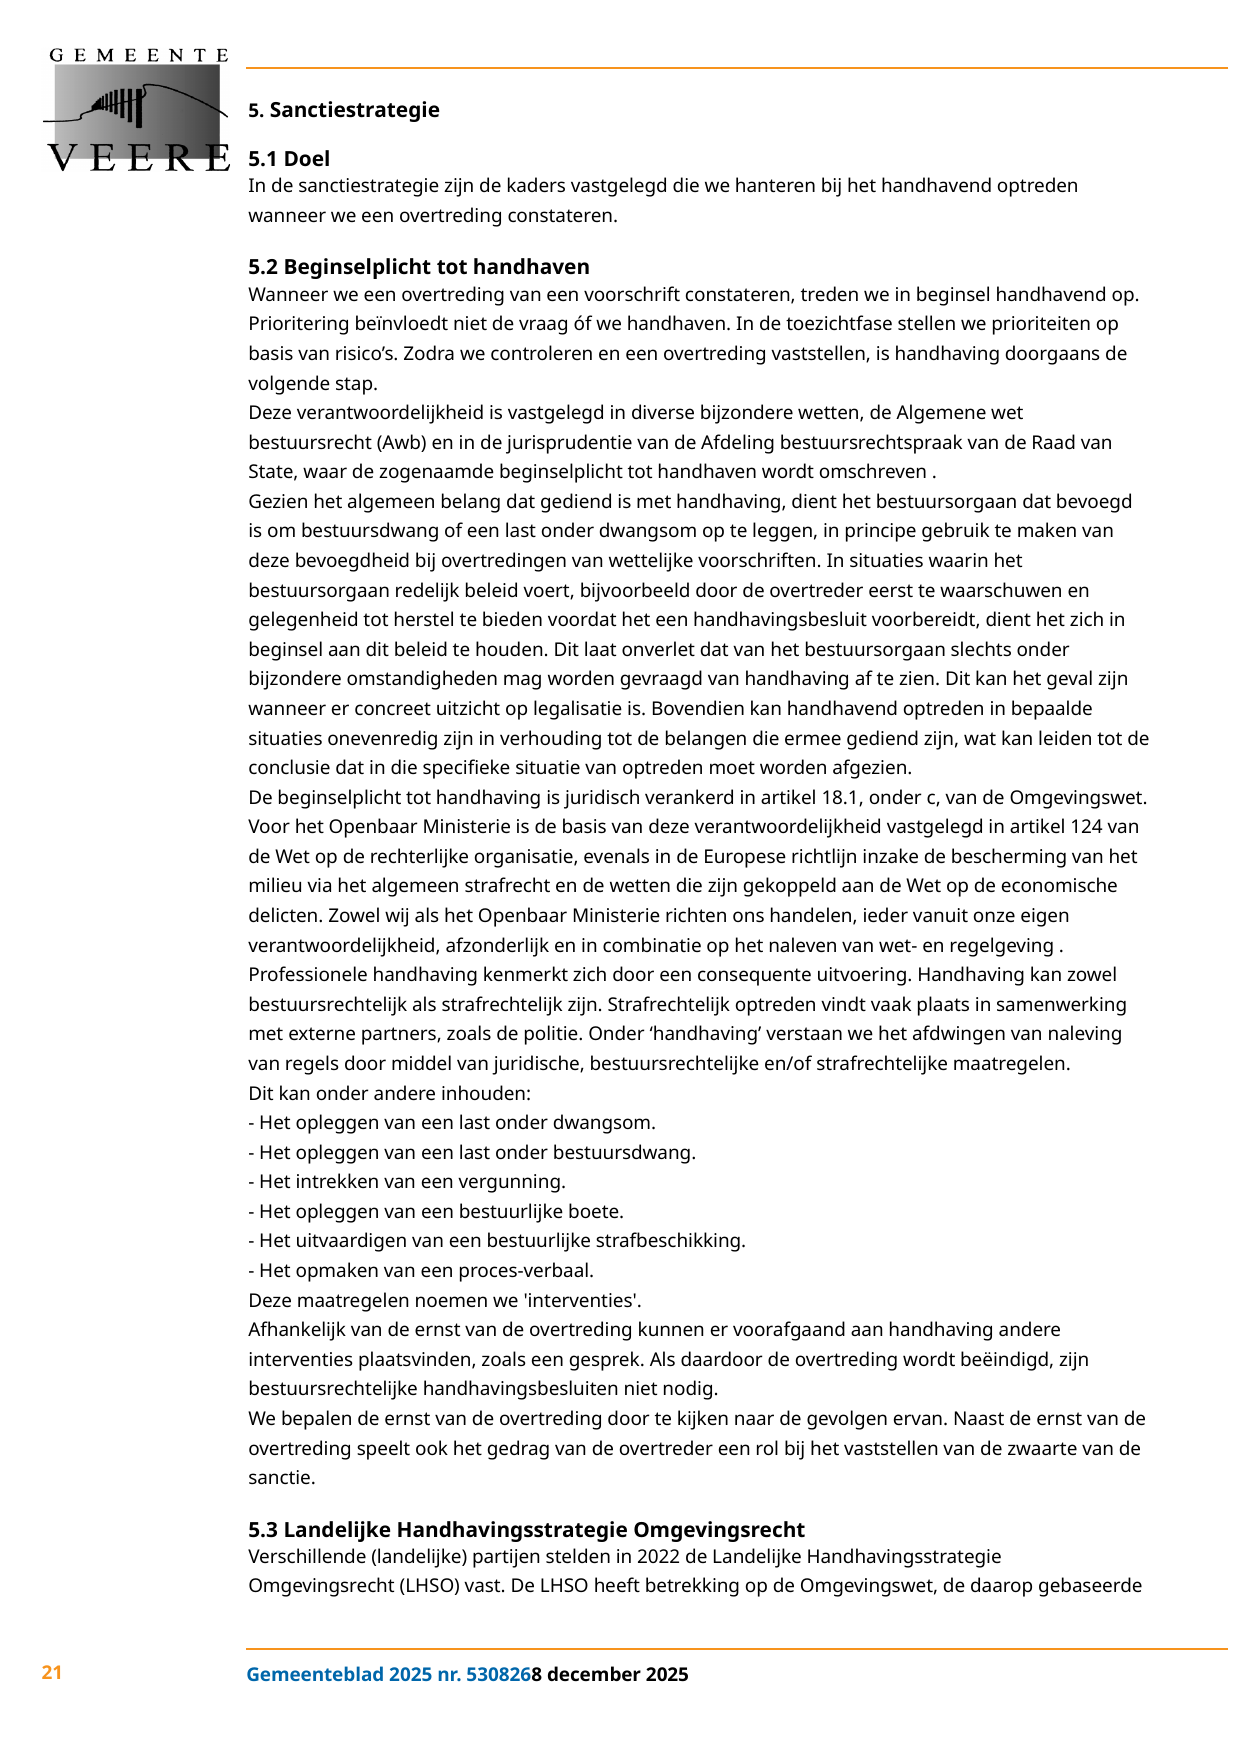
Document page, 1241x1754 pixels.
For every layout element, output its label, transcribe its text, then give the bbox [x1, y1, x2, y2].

text - Het opleggen van een last onder bestuursdwang. [248, 1139, 1152, 1164]
text - Het opmaken van een proces-verbaal. [248, 1257, 1152, 1283]
text - Het intrekken van een vergunning. [248, 1168, 1152, 1194]
picture [41, 47, 231, 172]
text Professionele handhaving kenmerkt zich door een consequente uitvoering. Handhaving kan zowel bestuursrechtelijk als strafrechtelijk zijn. Strafrechtelijk optreden vindt vaak plaats in samenwerking met externe partners, zoals de politie. Onder ‘handhaving’ verstaan we het afdwingen van naleving van regels door middel van juridische, bestuursrechtelijke en/of strafrechtelijke maatregelen. [248, 961, 1152, 1076]
text 5.1 Doel [248, 144, 1152, 172]
text Gezien het algemeen belang dat gediend is met handhaving, dient het bestuursorgaan dat bevoegd is om bestuursdwang of een last onder dwangsom op te leggen, in principe gebruik te maken van deze bevoegdheid bij overtredingen van wettelijke voorschriften. In situaties waarin het bestuursorgaan redelijk beleid voert, bijvoorbeeld door de overtreder eerst te waarschuwen en gelegenheid tot herstel te bieden voordat het een handhavingsbesluit voorbereidt, dient het zich in beginsel aan dit beleid te houden. Dit laat onverlet dat van het bestuursorgaan slechts onder bijzondere omstandigheden mag worden gevraagd van handhaving af te zien. Dit kan het geval zijn wanneer er concreet uitzicht op legalisatie is. Bovendien kan handhavend optreden in bepaalde situaties onevenredig zijn in verhouding tot de belangen die ermee gediend zijn, wat kan leiden tot de conclusie dat in die specifieke situatie van optreden moet worden afgezien. [248, 488, 1152, 780]
text 5.2 Beginselplicht tot handhaven [248, 252, 1152, 281]
text - Het uitvaardigen van een bestuurlijke strafbeschikking. [248, 1228, 1152, 1253]
text Afhankelijk van de ernst van de overtreding kunnen er voorafgaand aan handhaving andere interventies plaatsvinden, zoals een gesprek. Als daardoor de overtreding wordt beëindigd, zijn bestuursrechtelijke handhavingsbesluiten niet nodig. [248, 1316, 1152, 1401]
text In de sanctiestrategie zijn de kaders vastgelegd die we hanteren bij het handhavend optreden wanneer we een overtreding constateren. [248, 172, 1152, 228]
text 5.3 Landelijke Handhavingsstrategie Omgevingsrecht [248, 1515, 1152, 1543]
text Wanneer we een overtreding van een voorschrift constateren, treden we in beginsel handhavend op. Prioritering beïnvloedt niet de vraag óf we handhaven. In de toezichtfase stellen we prioriteiten op basis van risico’s. Zodra we controleren en een overtreding vaststellen, is handhaving doorgaans de volgende stap. [248, 281, 1152, 395]
text De beginselplicht tot handhaving is juridisch verankerd in artikel 18.1, onder c, van de Omgevingswet. Voor het Openbaar Ministerie is de basis van deze verantwoordelijkheid vastgelegd in artikel 124 van de Wet op de rechterlijke organisatie, evenals in de Europese richtlijn inzake de bescherming van het milieu via het algemeen strafrecht en de wetten die zijn gekoppeld aan de Wet op de economische delicten. Zowel wij als het Openbaar Ministerie richten ons handelen, ieder vanuit onze eigen verantwoordelijkheid, afzonderlijk en in combinatie op het naleven van wet- en regelgeving . [248, 784, 1152, 957]
text Dit kan onder andere inhouden: [248, 1080, 1152, 1105]
text - Het opleggen van een last onder dwangsom. [248, 1109, 1152, 1135]
text We bepalen de ernst van de overtreding door te kijken naar de gevolgen ervan. Naast de ernst van de overtreding speelt ook het gedrag van de overtreder een rol bij het vaststellen van de zwaarte van de sanctie. [248, 1405, 1152, 1490]
text Verschillende (landelijke) partijen stelden in 2022 de Landelijke Handhavingsstrategie Omgevingsrecht (LHSO) vast. De LHSO heeft betrekking op de Omgevingswet, de daarop gebaseerde [248, 1543, 1152, 1598]
text - Het opleggen van een bestuurlijke boete. [248, 1198, 1152, 1224]
text Deze verantwoordelijkheid is vastgelegd in diverse bijzondere wetten, de Algemene wet bestuursrecht (Awb) en in de jurisprudentie van de Afdeling bestuursrechtspraak van de Raad van State, waar de zogenaamde beginselplicht tot handhaven wordt omschreven . [248, 399, 1152, 484]
text 5. Sanctiestrategie [248, 95, 1152, 123]
text Deze maatregelen noemen we 'interventies'. [248, 1287, 1152, 1312]
